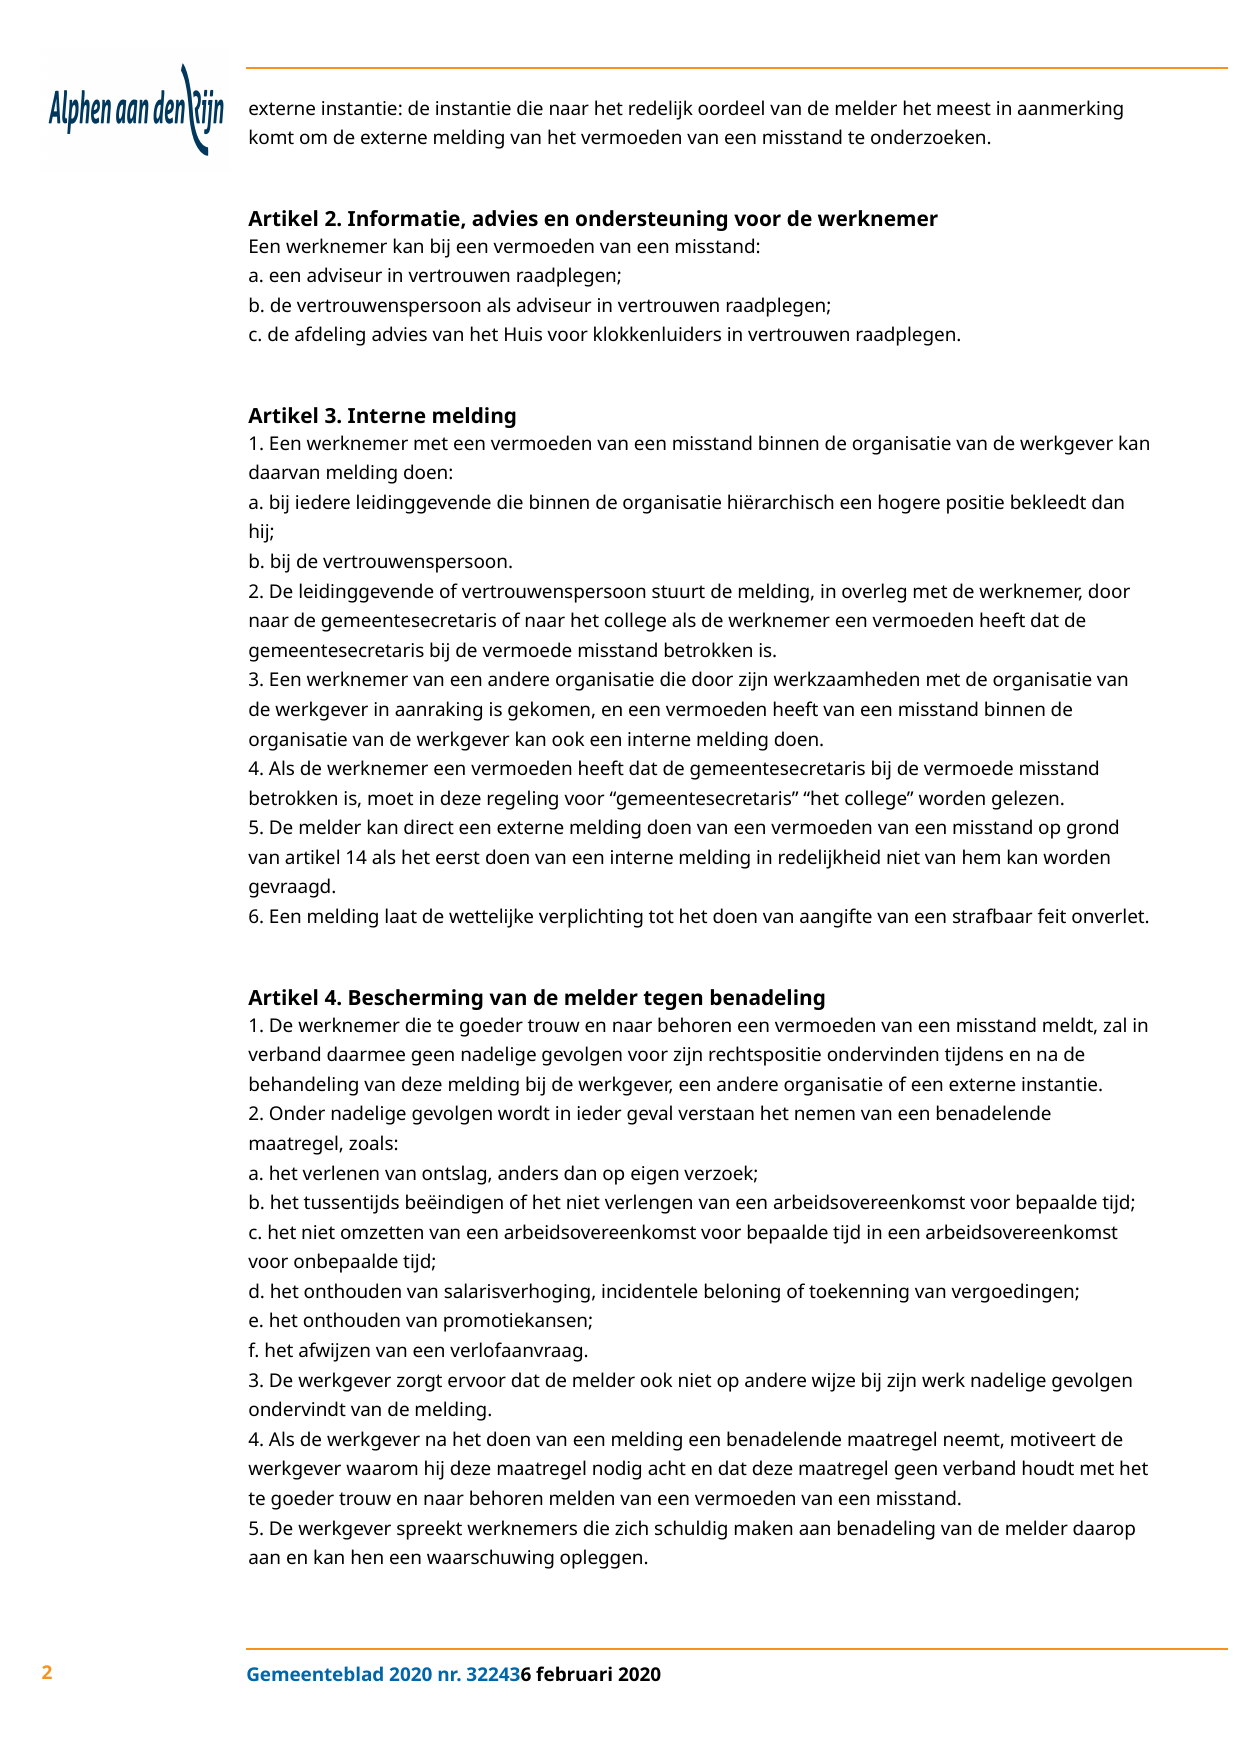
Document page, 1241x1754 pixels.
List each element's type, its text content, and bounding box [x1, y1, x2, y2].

text f. het afwijzen van een verlofaanvraag. [248, 1337, 1152, 1363]
text 3. De werkgever zorgt ervoor dat de melder ook niet op andere wijze bij zijn werk nadelige gevolgen ondervindt van de melding. [248, 1367, 1152, 1422]
text c. het niet omzetten van een arbeidsovereenkomst voor bepaalde tijd in een arbeidsovereenkomst voor onbepaalde tijd; [248, 1219, 1152, 1274]
text 2. De leidinggevende of vertrouwenspersoon stuurt de melding, in overleg met de werknemer, door naar de gemeentesecretaris of naar het college als de werknemer een vermoeden heeft dat de gemeentesecretaris bij de vermoede misstand betrokken is. [248, 578, 1152, 663]
text 5. De melder kan direct een externe melding doen van een vermoeden van een misstand op grond van artikel 14 als het eerst doen van een interne melding in redelijkheid niet van hem kan worden gevraagd. [248, 814, 1152, 899]
text externe instantie: de instantie die naar het redelijk oordeel van de melder het meest in aanmerking komt om de externe melding van het vermoeden van een misstand te onderzoeken. [248, 95, 1152, 150]
text Een werknemer kan bij een vermoeden van een misstand: [248, 233, 1152, 258]
text 1. Een werknemer met een vermoeden van een misstand binnen de organisatie van de werkgever kan daarvan melding doen: [248, 430, 1152, 485]
text 4. Als de werknemer een vermoeden heeft dat de gemeentesecretaris bij de vermoede misstand betrokken is, moet in deze regeling voor “gemeentesecretaris” “het college” worden gelezen. [248, 755, 1152, 811]
text 1. De werknemer die te goeder trouw en naar behoren een vermoeden van een misstand meldt, zal in verband daarmee geen nadelige gevolgen voor zijn rechtspositie ondervinden tijdens en na de behandeling van deze melding bij de werkgever, een andere organisatie of een externe instantie. [248, 1012, 1152, 1097]
text Artikel 3. Interne melding [248, 402, 1152, 430]
text Artikel 2. Informatie, advies en ondersteuning voor de werknemer [248, 204, 1152, 233]
text a. een adviseur in vertrouwen raadplegen; [248, 262, 1152, 288]
text b. bij de vertrouwenspersoon. [248, 548, 1152, 574]
text d. het onthouden van salarisverhoging, incidentele beloning of toekenning van vergoedingen; [248, 1278, 1152, 1304]
text 4. Als de werkgever na het doen van een melding een benadelende maatregel neemt, motiveert de werkgever waarom hij deze maatregel nodig acht en dat deze maatregel geen verband houdt met het te goeder trouw en naar behoren melden van een vermoeden van een misstand. [248, 1426, 1152, 1511]
text b. het tussentijds beëindigen of het niet verlengen van een arbeidsovereenkomst voor bepaalde tijd; [248, 1189, 1152, 1215]
text Artikel 4. Bescherming van de melder tegen benadeling [248, 983, 1152, 1012]
text 3. Een werknemer van een andere organisatie die door zijn werkzaamheden met de organisatie van de werkgever in aanraking is gekomen, en een vermoeden heeft van een misstand binnen de organisatie van de werkgever kan ook een interne melding doen. [248, 667, 1152, 752]
text 5. De werkgever spreekt werknemers die zich schuldig maken aan benadeling van de melder daarop aan en kan hen een waarschuwing opleggen. [248, 1515, 1152, 1570]
text a. bij iedere leidinggevende die binnen de organisatie hiërarchisch een hogere positie bekleedt dan hij; [248, 489, 1152, 544]
text a. het verlenen van ontslag, anders dan op eigen verzoek; [248, 1160, 1152, 1185]
text e. het onthouden van promotiekansen; [248, 1308, 1152, 1333]
text 2. Onder nadelige gevolgen wordt in ieder geval verstaan het nemen van een benadelende maatregel, zoals: [248, 1101, 1152, 1156]
text c. de afdeling advies van het Huis voor klokkenluiders in vertrouwen raadplegen. [248, 322, 1152, 347]
text 6. Een melding laat de wettelijke verplichting tot het doen van aangifte van een strafbaar feit onverlet. [248, 903, 1152, 929]
picture [41, 47, 231, 172]
text b. de vertrouwenspersoon als adviseur in vertrouwen raadplegen; [248, 292, 1152, 318]
